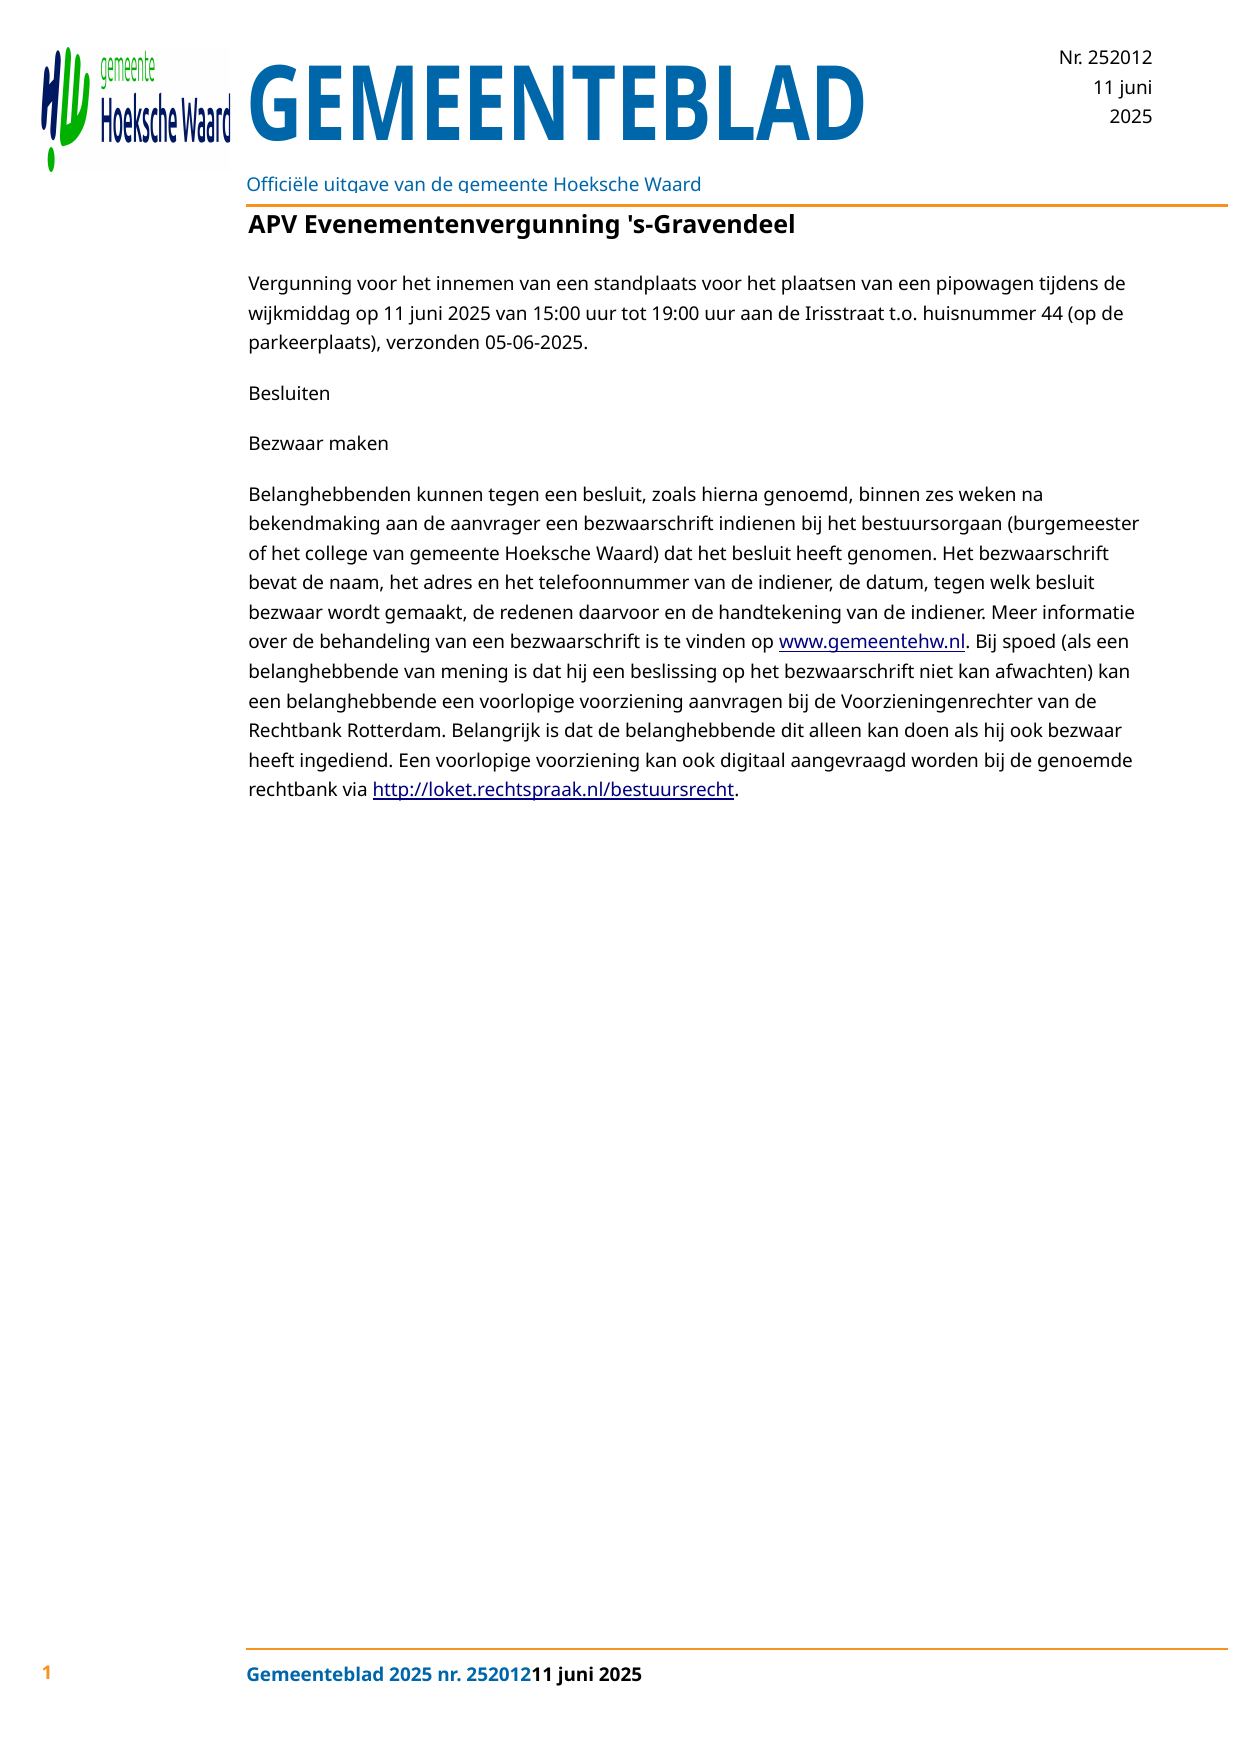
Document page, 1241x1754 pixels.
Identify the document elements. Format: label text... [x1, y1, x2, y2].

text Bezwaar maken [248, 430, 1152, 456]
text Vergunning voor het innemen van een standplaats voor het plaatsen van een pipowagen tijdens de wijkmiddag op 11 juni 2025 van 15:00 uur tot 19:00 uur aan de Irisstraat t.o. huisnummer 44 (op de parkeerplaats), verzonden 05-06-2025. [248, 270, 1152, 355]
text Besluiten [248, 380, 1152, 406]
text Belanghebbenden kunnen tegen een besluit, zoals hierna genoemd, binnen zes weken na bekendmaking aan de aanvrager een bezwaarschrift indienen bij het bestuursorgaan (burgemeester of het college van gemeente Hoeksche Waard) dat het besluit heeft genomen. Het bezwaarschrift bevat de naam, het adres en het telefoonnummer van de indiener, de datum, tegen welk besluit bezwaar wordt gemaakt, de redenen daarvoor en de handtekening van de indiener. Meer informatie over de behandeling van een bezwaarschrift is te vinden op www.gemeentehw.nl. Bij spoed (als een belanghebbende van mening is dat hij een beslissing op het bezwaarschrift niet kan afwachten) kan een belanghebbende een voorlopige voorziening aanvragen bij de Voorzieningenrechter van de Rechtbank Rotterdam. Belangrijk is dat de belanghebbende dit alleen kan doen als hij ook bezwaar heeft ingediend. Een voorlopige voorziening kan ook digitaal aangevraagd worden bij de genoemde rechtbank via http://loket.rechtspraak.nl/bestuursrecht. [248, 481, 1152, 802]
picture [41, 47, 231, 172]
text APV Evenementenvergunning 's-Gravendeel [248, 207, 1152, 241]
